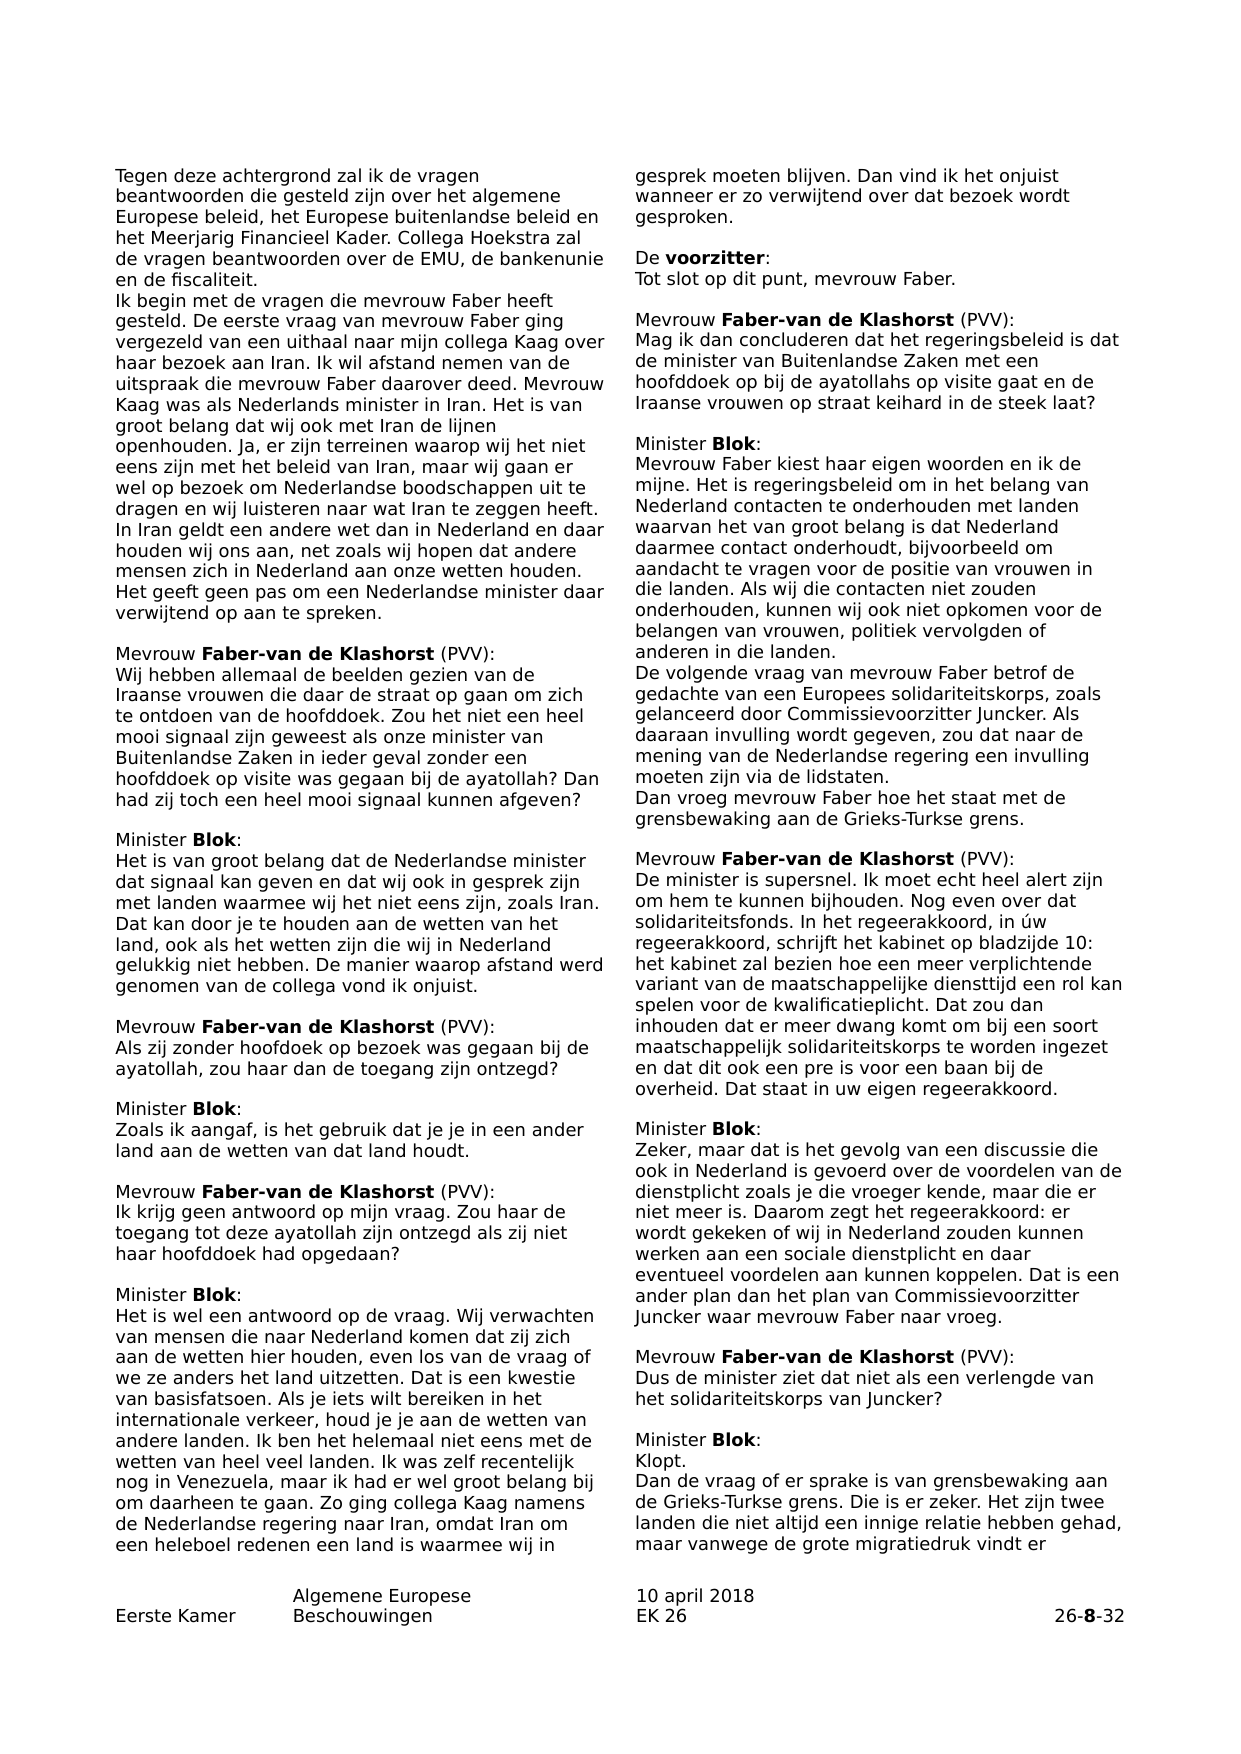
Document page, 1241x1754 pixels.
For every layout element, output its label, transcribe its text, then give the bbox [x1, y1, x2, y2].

text Minister Blok: [635, 433, 1125, 454]
text Minister Blok: [635, 1430, 1125, 1450]
text Als zij zonder hoofdoek op bezoek was gegaan bij de ayatollah, zou haar dan de toegang zijn ontzegd? [115, 1037, 605, 1079]
text Mag ik dan concluderen dat het regeringsbeleid is dat de minister van Buitenlandse Zaken met een hoofddoek op bij de ayatollahs op visite gaat en de Iraanse vrouwen op straat keihard in de steek laat? [635, 330, 1125, 413]
text Minister Blok: [115, 1285, 605, 1306]
text Tot slot op dit punt, mevrouw Faber. [635, 268, 1125, 289]
text Dan de vraag of er sprake is van grensbewaking aan de Grieks-Turkse grens. Die is er zeker. Het zijn twee landen die niet altijd een innige relatie hebben gehad, maar vanwege de grote migratiedruk vindt er [635, 1471, 1125, 1554]
text Mevrouw Faber-van de Klashorst (PVV): [115, 1017, 605, 1037]
text Mevrouw Faber-van de Klashorst (PVV): [115, 1182, 605, 1202]
text Minister Blok: [635, 1119, 1125, 1140]
text Mevrouw Faber-van de Klashorst (PVV): [115, 644, 605, 664]
text Zeker, maar dat is het gevolg van een discussie die ook in Nederland is gevoerd over de voordelen van de dienstplicht zoals je die vroeger kende, maar die er niet meer is. Daarom zegt het regeerakkoord: er wordt gekeken of wij in Nederland zouden kunnen werken aan een sociale dienstplicht en daar eventueel voordelen aan kunnen koppelen. Dat is een ander plan dan het plan van Commissievoorzitter Juncker waar mevrouw Faber naar vroeg. [635, 1140, 1125, 1327]
text Dan vroeg mevrouw Faber hoe het staat met de grensbewaking aan de Grieks-Turkse grens. [635, 787, 1125, 829]
text Mevrouw Faber-van de Klashorst (PVV): [635, 849, 1125, 870]
text Het is wel een antwoord op de vraag. Wij verwachten van mensen die naar Nederland komen dat zij zich aan de wetten hier houden, even los van de vraag of we ze anders het land uitzetten. Dat is een kwestie van basisfatsoen. Als je iets wilt bereiken in het internationale verkeer, houd je je aan de wetten van andere landen. Ik ben het helemaal niet eens met de wetten van heel veel landen. Ik was zelf recentelijk nog in Venezuela, maar ik had er wel groot belang bij om daarheen te gaan. Zo ging collega Kaag namens de Nederlandse regering naar Iran, omdat Iran om een heleboel redenen een land is waarmee wij in [115, 1306, 605, 1556]
text De voorzitter: [635, 248, 1125, 268]
text Wij hebben allemaal de beelden gezien van de Iraanse vrouwen die daar de straat op gaan om zich te ontdoen van de hoofddoek. Zou het niet een heel mooi signaal zijn geweest als onze minister van Buitenlandse Zaken in ieder geval zonder een hoofddoek op visite was gegaan bij de ayatollah? Dan had zij toch een heel mooi signaal kunnen afgeven? [115, 664, 605, 810]
text Mevrouw Faber-van de Klashorst (PVV): [635, 309, 1125, 330]
text Ik krijg geen antwoord op mijn vraag. Zou haar de toegang tot deze ayatollah zijn ontzegd als zij niet haar hoofddoek had opgedaan? [115, 1202, 605, 1265]
text Minister Blok: [115, 830, 605, 851]
text Klopt. [635, 1450, 1125, 1471]
text Het is van groot belang dat de Nederlandse minister dat signaal kan geven en dat wij ook in gesprek zijn met landen waarmee wij het niet eens zijn, zoals Iran. Dat kan door je te houden aan de wetten van het land, ook als het wetten zijn die wij in Nederland gelukkig niet hebben. De manier waarop afstand werd genomen van de collega vond ik onjuist. [115, 851, 605, 997]
text Dus de minister ziet dat niet als een verlengde van het solidariteitskorps van Juncker? [635, 1368, 1125, 1410]
text Mevrouw Faber kiest haar eigen woorden en ik de mijne. Het is regeringsbeleid om in het belang van Nederland contacten te onderhouden met landen waarvan het van groot belang is dat Nederland daarmee contact onderhoudt, bijvoorbeeld om aandacht te vragen voor de positie van vrouwen in die landen. Als wij die contacten niet zouden onderhouden, kunnen wij ook niet opkomen voor de belangen van vrouwen, politiek vervolgden of anderen in die landen. [635, 454, 1125, 662]
text De minister is supersnel. Ik moet echt heel alert zijn om hem te kunnen bijhouden. Nog even over dat solidariteitsfonds. In het regeerakkoord, in úw regeerakkoord, schrijft het kabinet op bladzijde 10: het kabinet zal bezien hoe een meer verplichtende variant van de maatschappelijke diensttijd een rol kan spelen voor de kwalificatieplicht. Dat zou dan inhouden dat er meer dwang komt om bij een soort maatschappelijk solidariteitskorps te worden ingezet en dat dit ook een pre is voor een baan bij de overheid. Dat staat in uw eigen regeerakkoord. [635, 870, 1125, 1099]
text gesprek moeten blijven. Dan vind ik het onjuist wanneer er zo verwijtend over dat bezoek wordt gesproken. [635, 165, 1125, 228]
text Minister Blok: [115, 1099, 605, 1120]
text Mevrouw Faber-van de Klashorst (PVV): [635, 1347, 1125, 1368]
text De volgende vraag van mevrouw Faber betrof de gedachte van een Europees solidariteitskorps, zoals gelanceerd door Commissievoorzitter Juncker. Als daaraan invulling wordt gegeven, zou dat naar de mening van de Nederlandse regering een invulling moeten zijn via de lidstaten. [635, 662, 1125, 787]
text Tegen deze achtergrond zal ik de vragen beantwoorden die gesteld zijn over het algemene Europese beleid, het Europese buitenlandse beleid en het Meerjarig Financieel Kader. Collega Hoekstra zal de vragen beantwoorden over de EMU, de bankenunie en de fiscaliteit. [115, 165, 605, 290]
text Zoals ik aangaf, is het gebruik dat je je in een ander land aan de wetten van dat land houdt. [115, 1120, 605, 1162]
text Ik begin met de vragen die mevrouw Faber heeft gesteld. De eerste vraag van mevrouw Faber ging vergezeld van een uithaal naar mijn collega Kaag over haar bezoek aan Iran. Ik wil afstand nemen van de uitspraak die mevrouw Faber daarover deed. Mevrouw Kaag was als Nederlands minister in Iran. Het is van groot belang dat wij ook met Iran de lijnen openhouden. Ja, er zijn terreinen waarop wij het niet eens zijn met het beleid van Iran, maar wij gaan er wel op bezoek om Nederlandse boodschappen uit te dragen en wij luisteren naar wat Iran te zeggen heeft. In Iran geldt een andere wet dan in Nederland en daar houden wij ons aan, net zoals wij hopen dat andere mensen zich in Nederland aan onze wetten houden. Het geeft geen pas om een Nederlandse minister daar verwijtend op aan te spreken. [115, 290, 605, 624]
